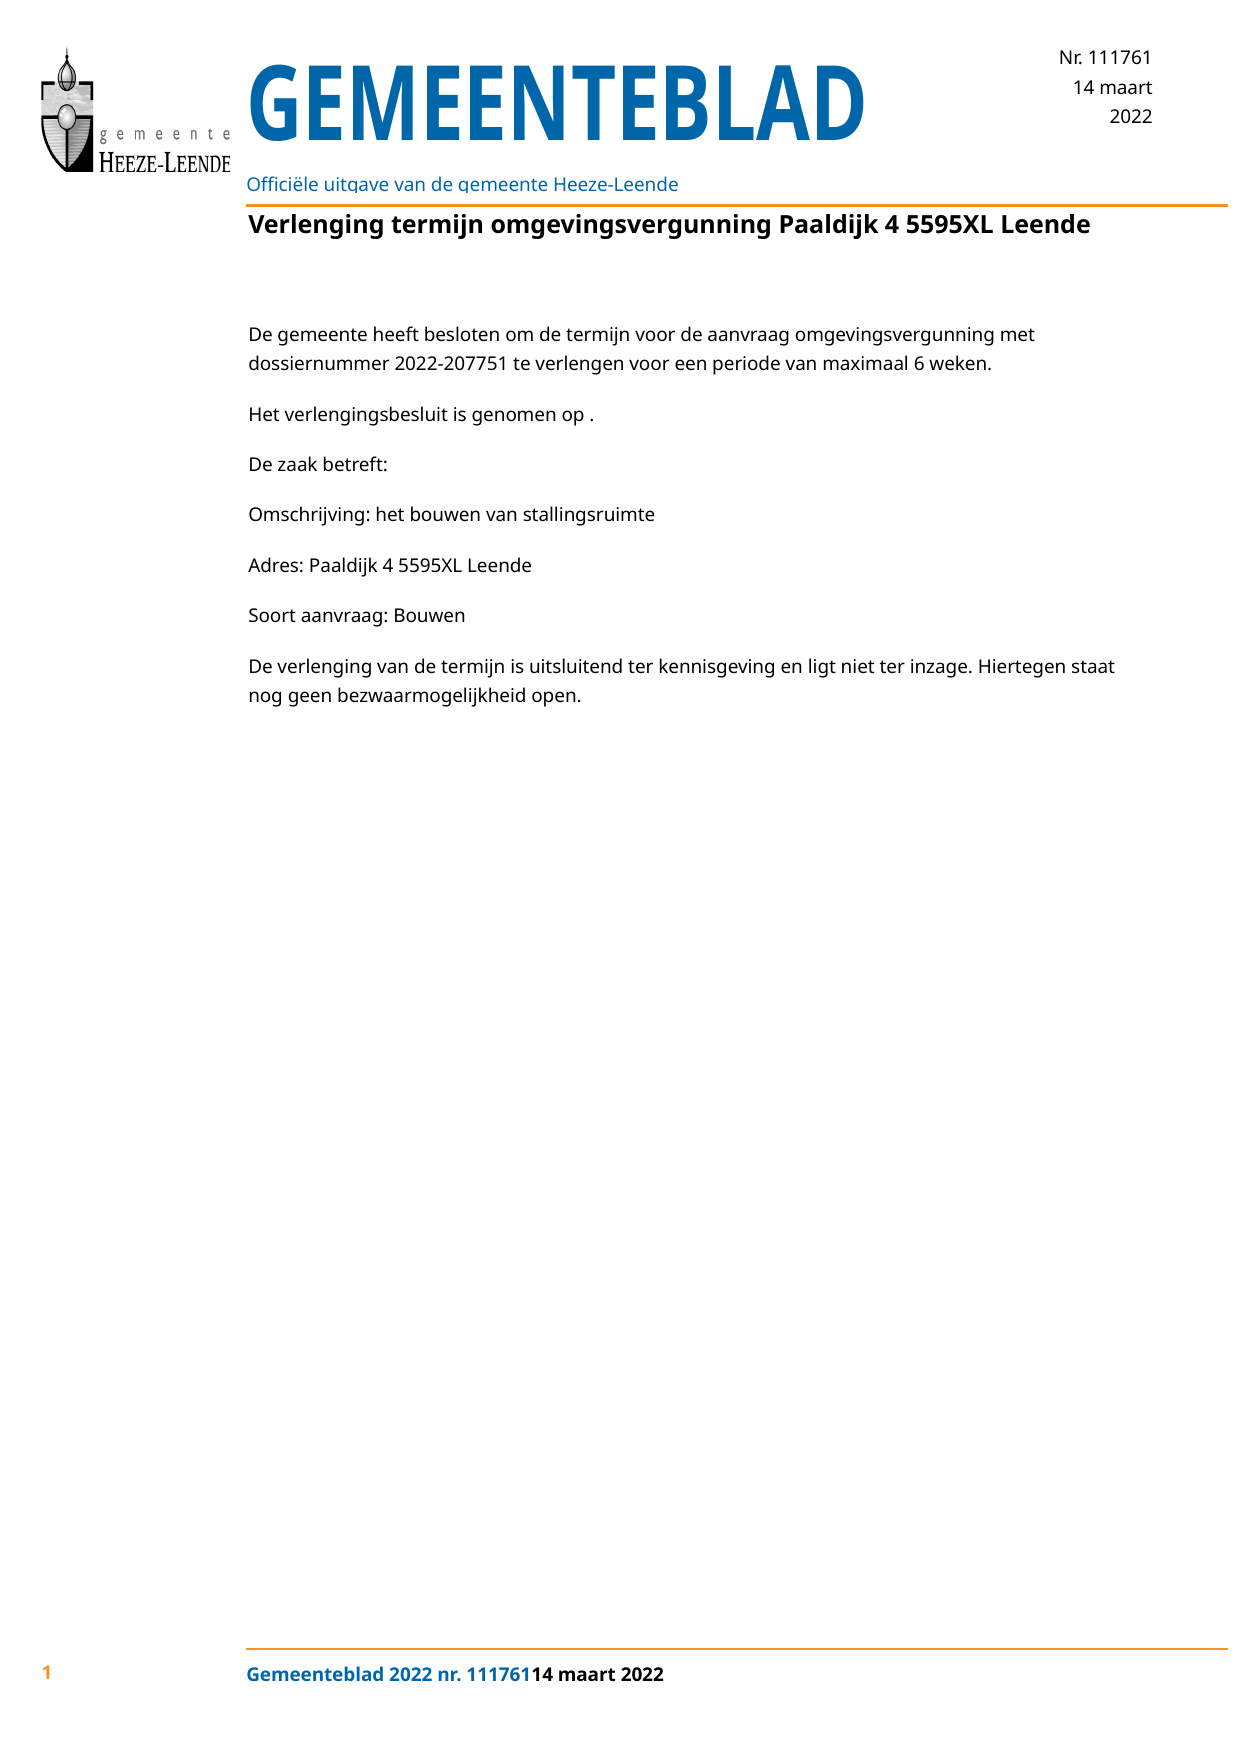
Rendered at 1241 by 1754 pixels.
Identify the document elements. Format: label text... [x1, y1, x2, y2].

text Verlenging termijn omgevingsvergunning Paaldijk 4 5595XL Leende [248, 207, 1152, 241]
text Adres: Paaldijk 4 5595XL Leende [248, 552, 1152, 578]
text De zaak betreft: [248, 451, 1152, 477]
text De verlenging van de termijn is uitsluitend ter kennisgeving en ligt niet ter inzage. Hiertegen staat nog geen bezwaarmogelijkheid open. [248, 653, 1152, 708]
picture [41, 47, 231, 172]
text De gemeente heeft besloten om de termijn voor de aanvraag omgevingsvergunning met dossiernummer 2022-207751 te verlengen voor een periode van maximaal 6 weken. [248, 321, 1152, 376]
text Soort aanvraag: Bouwen [248, 602, 1152, 628]
text Het verlengingsbesluit is genomen op . [248, 401, 1152, 426]
text Omschrijving: het bouwen van stallingsruimte [248, 502, 1152, 527]
